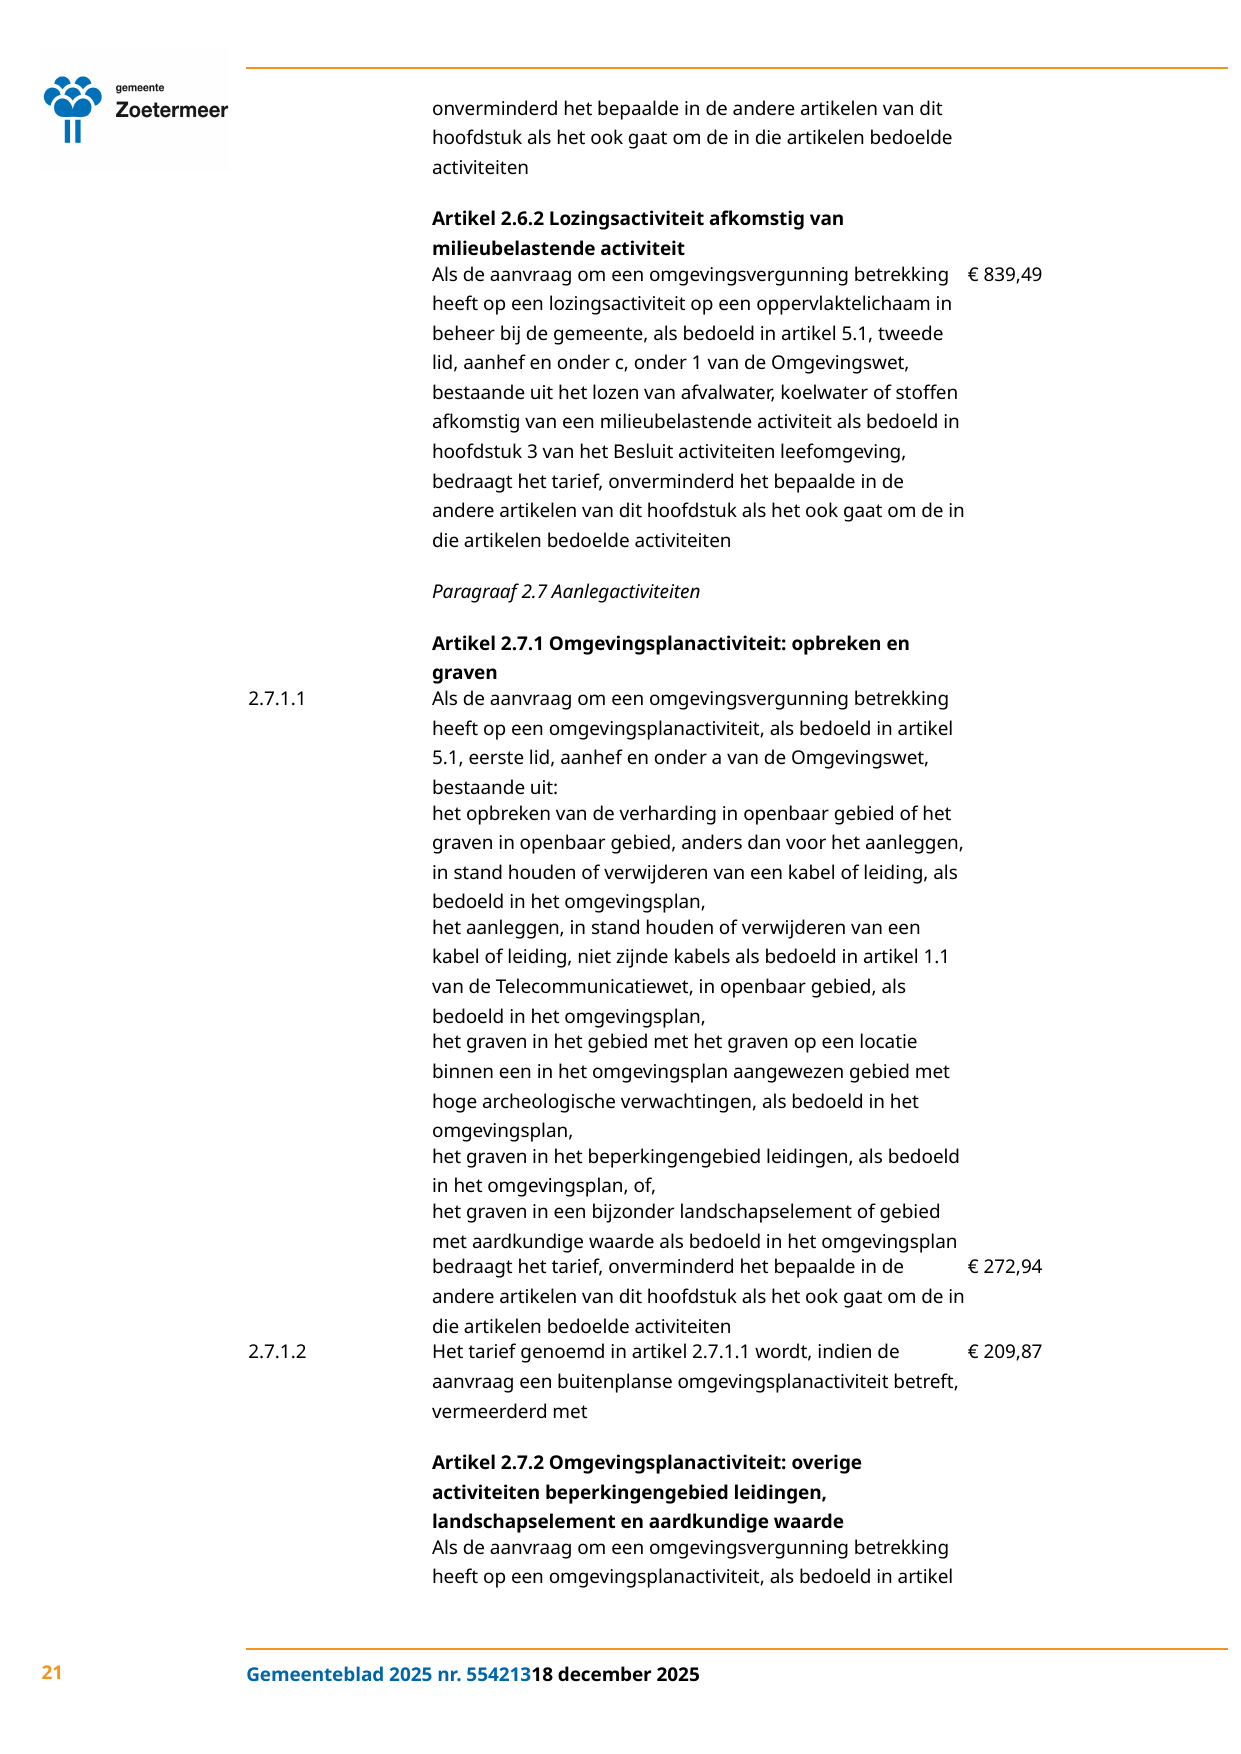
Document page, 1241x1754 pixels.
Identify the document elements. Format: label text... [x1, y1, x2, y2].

picture [41, 47, 231, 172]
table_cell € 272,94 [968, 1254, 1152, 1339]
table_cell [968, 1199, 1152, 1254]
table_cell 2.7.1.1 [248, 685, 432, 800]
table_cell bedraagt het tarief, onverminderd het bepaalde in de andere artikelen van dit hoofdstuk als het ook gaat om de in die artikelen bedoelde activiteiten [432, 1254, 968, 1339]
table_cell [248, 579, 432, 604]
table_cell [968, 1029, 1152, 1143]
table_cell [248, 180, 432, 205]
table_cell [968, 1143, 1152, 1198]
table_cell het aanleggen, in stand houden of verwijderen van een kabel of leiding, niet zijnde kabels als bedoeld in artikel 1.1 van de Telecommunicatiewet, in openbaar gebied, als bedoeld in het omgevingsplan, [432, 914, 968, 1029]
table_cell € 839,49 [968, 261, 1152, 553]
table_cell [248, 1143, 432, 1198]
table_cell het graven in het beperkingengebied leidingen, als bedoeld in het omgevingsplan, of, [432, 1143, 968, 1198]
table_cell [248, 630, 432, 685]
table_cell [968, 553, 1152, 578]
table_cell [968, 579, 1152, 604]
table_cell [248, 1199, 432, 1254]
table_cell [248, 604, 432, 630]
table_cell [968, 914, 1152, 1029]
table_cell [432, 553, 968, 578]
table_cell [248, 914, 432, 1029]
table_cell Artikel 2.7.2 Omgevingsplanactiviteit: overige activiteiten beperkingengebied leidingen, landschapselement en aardkundige waarde [432, 1449, 968, 1534]
table_cell Als de aanvraag om een omgevingsvergunning betrekking heeft op een omgevingsplanactiviteit, als bedoeld in artikel [432, 1534, 968, 1589]
table_cell Als de aanvraag om een omgevingsvergunning betrekking heeft op een omgevingsplanactiviteit, als bedoeld in artikel 5.1, eerste lid, aanhef en onder a van de Omgevingswet, bestaande uit: [432, 685, 968, 800]
table_cell [968, 1424, 1152, 1449]
table_cell Als de aanvraag om een omgevingsvergunning betrekking heeft op een lozingsactiviteit op een oppervlaktelichaam in beheer bij de gemeente, als bedoeld in artikel 5.1, tweede lid, aanhef en onder c, onder 1 van de Omgevingswet, bestaande uit het lozen van afvalwater, koelwater of stoffen afkomstig van een milieubelastende activiteit als bedoeld in hoofdstuk 3 van het Besluit activiteiten leefomgeving, bedraagt het tarief, onverminderd het bepaalde in de andere artikelen van dit hoofdstuk als het ook gaat om de in die artikelen bedoelde activiteiten [432, 261, 968, 553]
table_cell [248, 1254, 432, 1339]
table_cell [248, 800, 432, 914]
table_cell [968, 95, 1152, 180]
table_cell onverminderd het bepaalde in de andere artikelen van dit hoofdstuk als het ook gaat om de in die artikelen bedoelde activiteiten [432, 95, 968, 180]
table_cell [968, 1449, 1152, 1534]
table_cell het graven in het gebied met het graven op een locatie binnen een in het omgevingsplan aangewezen gebied met hoge archeologische verwachtingen, als bedoeld in het omgevingsplan, [432, 1029, 968, 1143]
table_cell [968, 604, 1152, 630]
table_cell Artikel 2.7.1 Omgevingsplanactiviteit: opbreken en graven [432, 630, 968, 685]
table_cell € 209,87 [968, 1339, 1152, 1423]
table_cell Artikel 2.6.2 Lozingsactiviteit afkomstig van milieubelastende activiteit [432, 205, 968, 261]
table_cell het graven in een bijzonder landschapselement of gebied met aardkundige waarde als bedoeld in het omgevingsplan [432, 1199, 968, 1254]
table_cell [432, 604, 968, 630]
table_cell [968, 630, 1152, 685]
table_cell [968, 180, 1152, 205]
table_cell [432, 1424, 968, 1449]
table_cell [248, 205, 432, 261]
table_cell [968, 205, 1152, 261]
table_cell Paragraaf 2.7 Aanlegactiviteiten [432, 579, 968, 604]
table_cell het opbreken van de verharding in openbaar gebied of het graven in openbaar gebied, anders dan voor het aanleggen, in stand houden of verwijderen van een kabel of leiding, als bedoeld in het omgevingsplan, [432, 800, 968, 914]
table_cell [248, 553, 432, 578]
table_cell 2.7.1.2 [248, 1339, 432, 1423]
table_cell [248, 1449, 432, 1534]
table_cell [432, 180, 968, 205]
table_cell [968, 685, 1152, 800]
table_cell Het tarief genoemd in artikel 2.7.1.1 wordt, indien de aanvraag een buitenplanse omgevingsplanactiviteit betreft, vermeerderd met [432, 1339, 968, 1423]
table_cell [248, 1424, 432, 1449]
table_cell [248, 1029, 432, 1143]
table_cell [248, 1534, 432, 1589]
table_cell [248, 261, 432, 553]
table_cell [248, 95, 432, 180]
table_cell [968, 800, 1152, 914]
table_cell [968, 1534, 1152, 1589]
